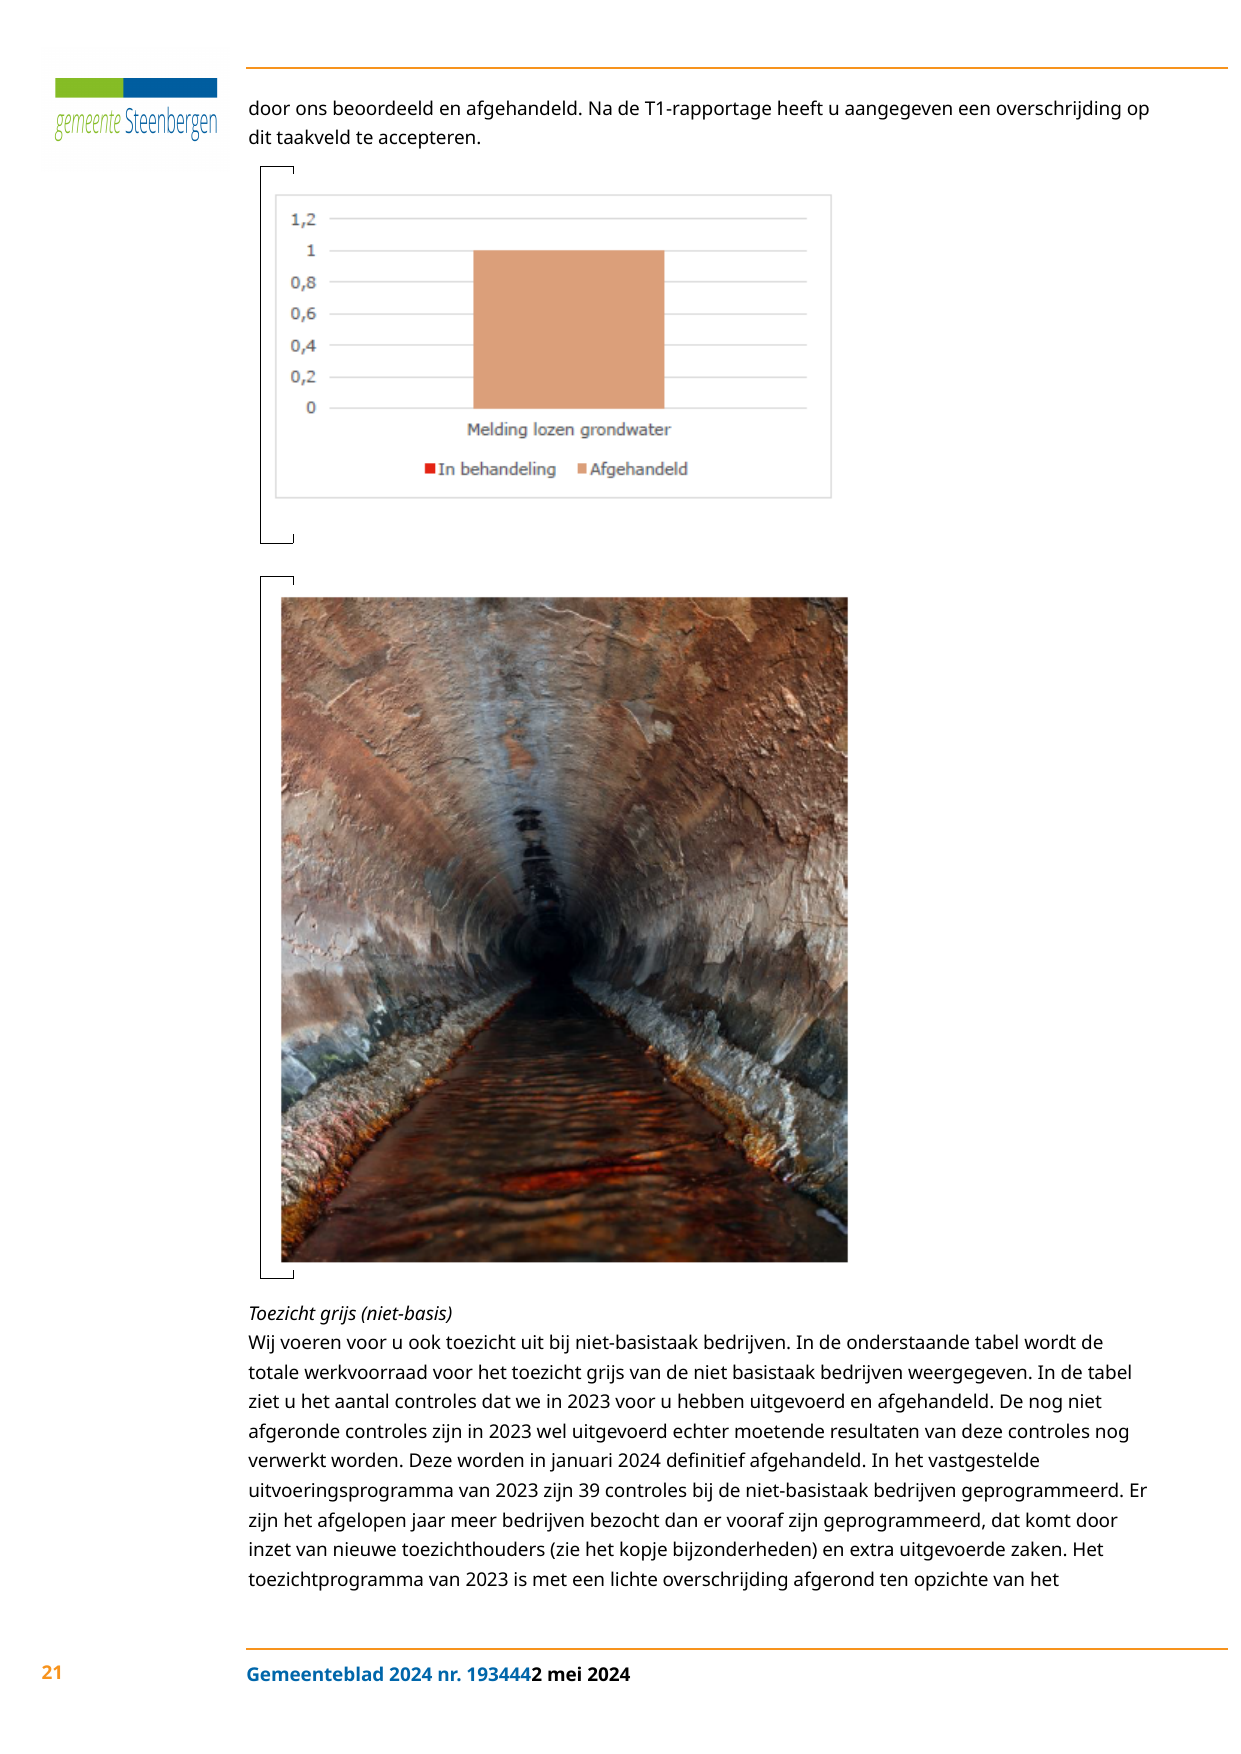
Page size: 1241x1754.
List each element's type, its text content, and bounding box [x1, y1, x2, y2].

text door ons beoordeeld en afgehandeld. Na de T1-rapportage heeft u aangegeven een overschrijding op dit taakveld te accepteren. [248, 95, 1152, 150]
text Toezicht grijs (niet-basis) [248, 1300, 1152, 1326]
picture [268, 585, 860, 1270]
text Wij voeren voor u ook toezicht uit bij niet-basistaak bedrijven. In de onderstaande tabel wordt de totale werkvoorraad voor het toezicht grijs van de niet basistaak bedrijven weergegeven. In de tabel ziet u het aantal controles dat we in 2023 voor u hebben uitgevoerd en afgehandeld. De nog niet afgeronde controles zijn in 2023 wel uitgevoerd echter moetende resultaten van deze controles nog verwerkt worden. Deze worden in januari 2024 definitief afgehandeld. In het vastgestelde uitvoeringsprogramma van 2023 zijn 39 controles bij de niet-basistaak bedrijven geprogrammeerd. Er zijn het afgelopen jaar meer bedrijven bezocht dan er vooraf zijn geprogrammeerd, dat komt door inzet van nieuwe toezichthouders (zie het kopje bijzonderheden) en extra uitgevoerde zaken. Het toezichtprogramma van 2023 is met een lichte overschrijding afgerond ten opzichte van het [248, 1329, 1152, 1592]
picture [268, 174, 860, 534]
picture [41, 47, 231, 172]
